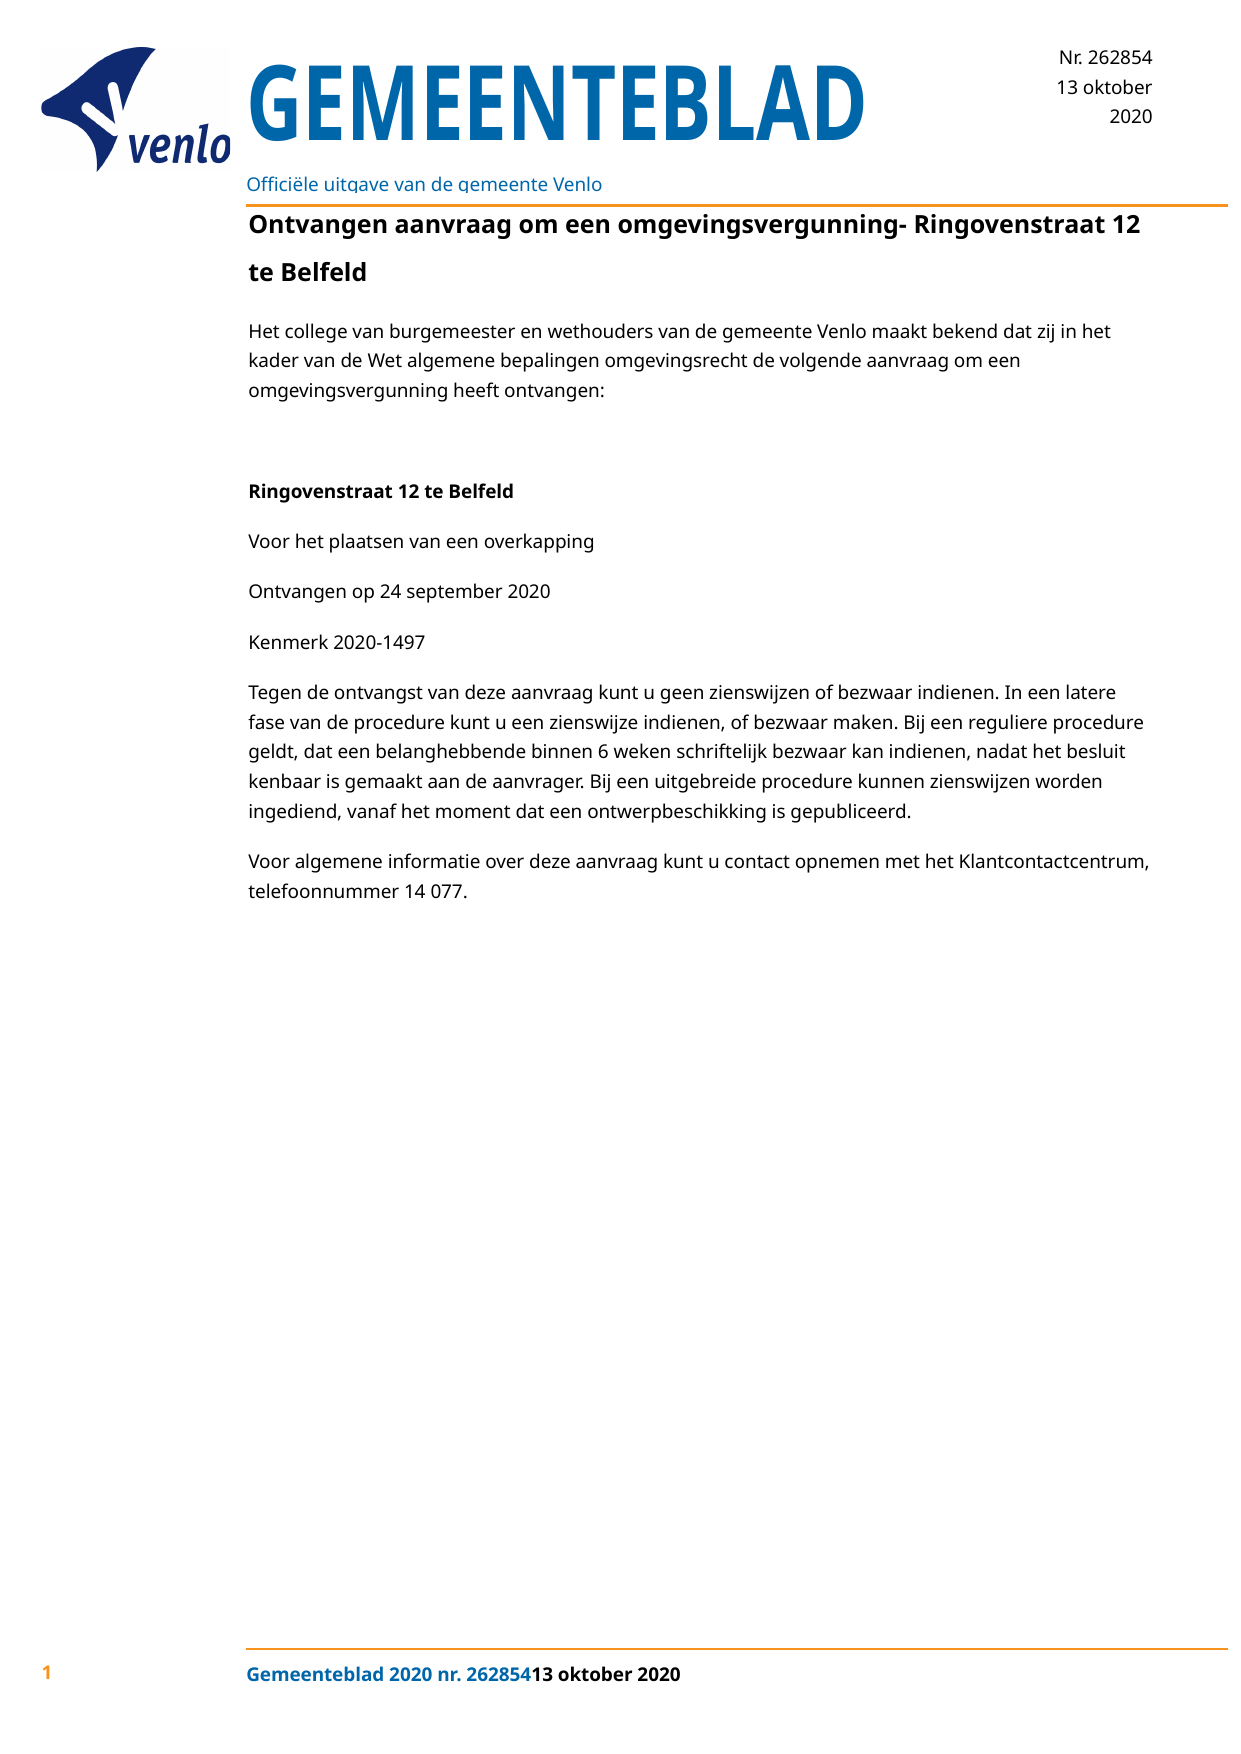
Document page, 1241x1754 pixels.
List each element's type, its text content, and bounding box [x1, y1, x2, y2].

text Ontvangen op 24 september 2020 [248, 579, 1152, 604]
text Het college van burgemeester en wethouders van de gemeente Venlo maakt bekend dat zij in het kader van de Wet algemene bepalingen omgevingsrecht de volgende aanvraag om een omgevingsvergunning heeft ontvangen: [248, 318, 1152, 403]
text Kenmerk 2020-1497 [248, 629, 1152, 655]
text Voor algemene informatie over deze aanvraag kunt u contact opnemen met het Klantcontactcentrum, telefoonnummer 14 077. [248, 848, 1152, 904]
text Tegen de ontvangst van deze aanvraag kunt u geen zienswijzen of bezwaar indienen. In een latere fase van de procedure kunt u een zienswijze indienen, of bezwaar maken. Bij een reguliere procedure geldt, dat een belanghebbende binnen 6 weken schriftelijk bezwaar kan indienen, nadat het besluit kenbaar is gemaakt aan de aanvrager. Bij een uitgebreide procedure kunnen zienswijzen worden ingediend, vanaf het moment dat een ontwerpbeschikking is gepubliceerd. [248, 679, 1152, 824]
text Ontvangen aanvraag om een omgevingsvergunning- Ringovenstraat 12 te Belfeld [248, 207, 1152, 288]
text Ringovenstraat 12 te Belfeld [248, 478, 1152, 504]
picture [41, 47, 231, 172]
text Voor het plaatsen van een overkapping [248, 528, 1152, 554]
